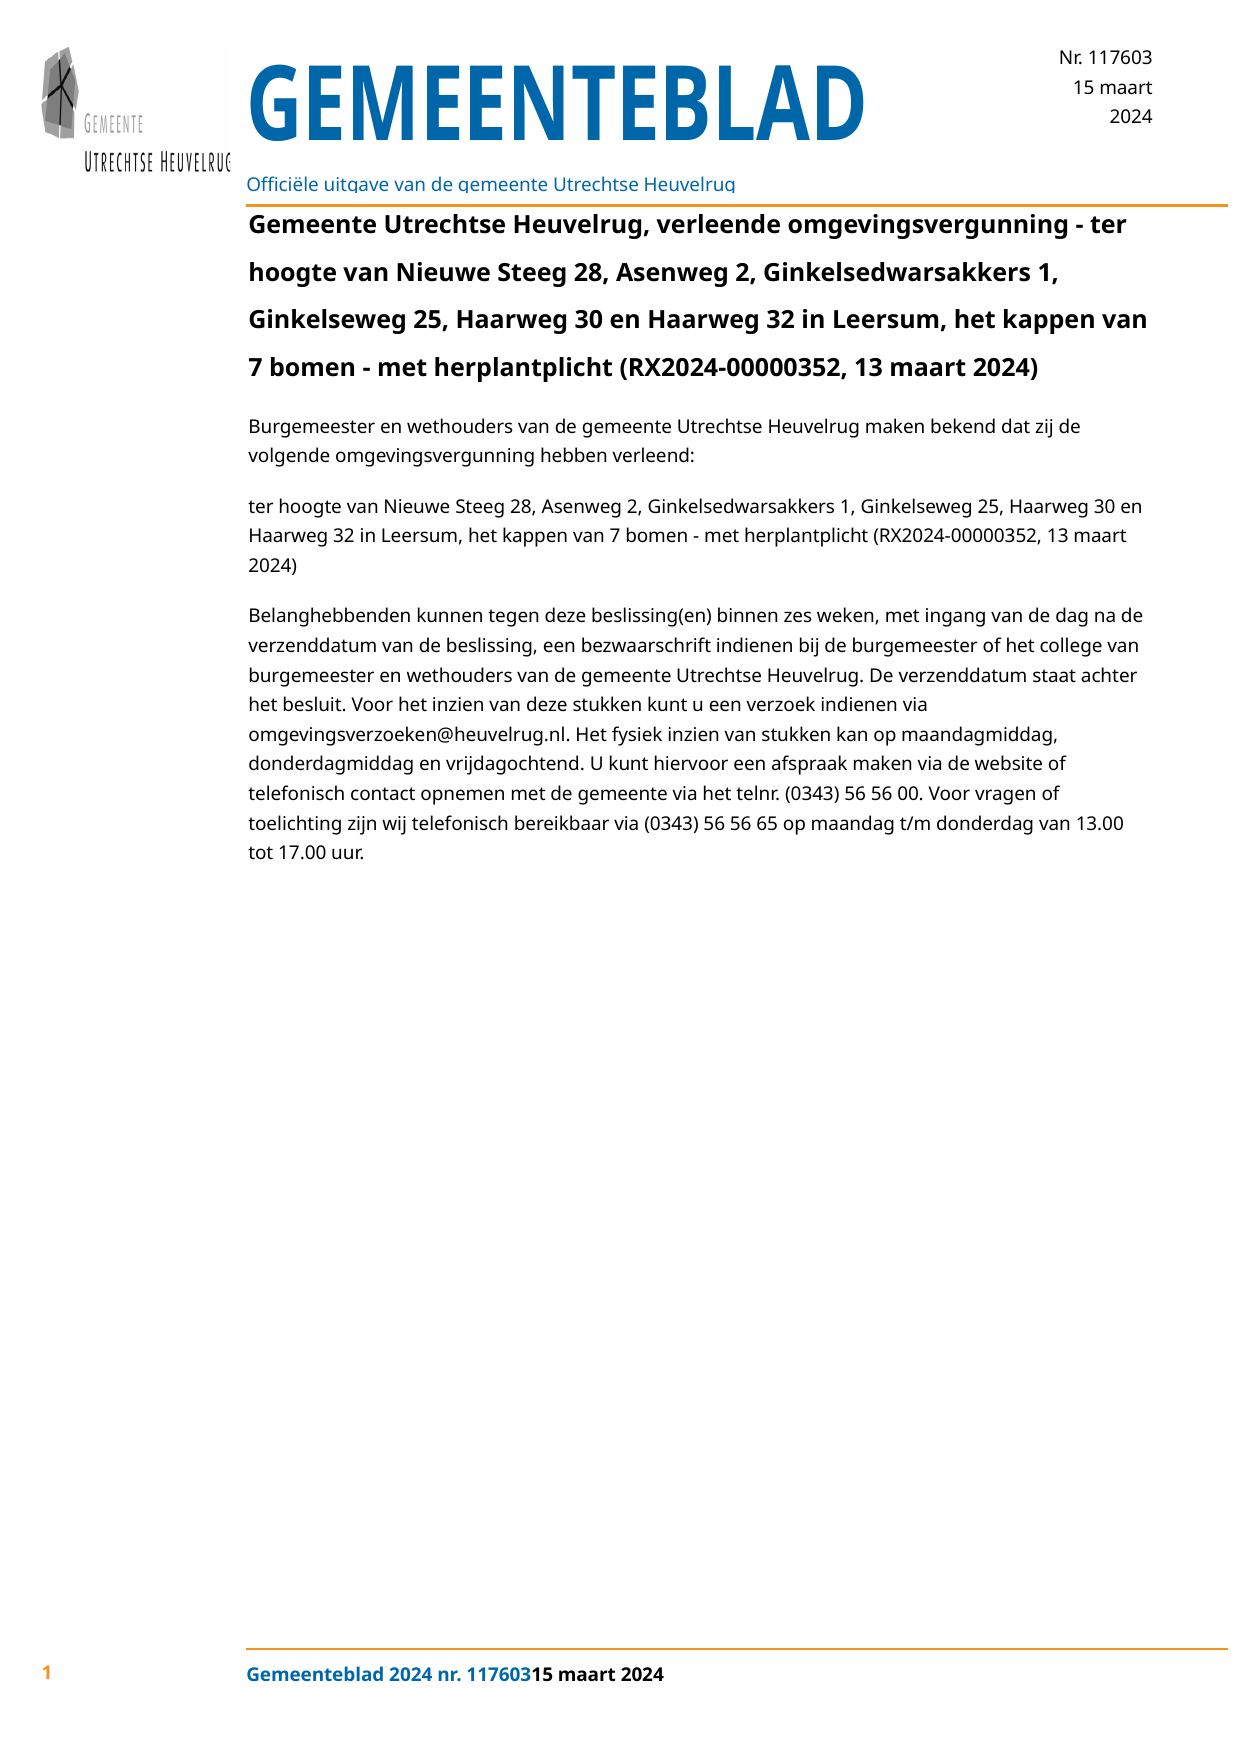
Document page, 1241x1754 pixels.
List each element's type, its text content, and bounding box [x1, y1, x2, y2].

text Burgemeester en wethouders van de gemeente Utrechtse Heuvelrug maken bekend dat zij de volgende omgevingsvergunning hebben verleend: [248, 413, 1152, 468]
text Belanghebbenden kunnen tegen deze beslissing(en) binnen zes weken, met ingang van de dag na de verzenddatum van de beslissing, een bezwaarschrift indienen bij de burgemeester of het college van burgemeester en wethouders van de gemeente Utrechtse Heuvelrug. De verzenddatum staat achter het besluit. Voor het inzien van deze stukken kunt u een verzoek indienen via omgevingsverzoeken@heuvelrug.nl. Het fysiek inzien van stukken kan op maandagmiddag, donderdagmiddag en vrijdagochtend. U kunt hiervoor een afspraak maken via de website of telefonisch contact opnemen met de gemeente via het telnr. (0343) 56 56 00. Voor vragen of toelichting zijn wij telefonisch bereikbaar via (0343) 56 56 65 op maandag t/m donderdag van 13.00 tot 17.00 uur. [248, 603, 1152, 865]
text ter hoogte van Nieuwe Steeg 28, Asenweg 2, Ginkelsedwarsakkers 1, Ginkelseweg 25, Haarweg 30 en Haarweg 32 in Leersum, het kappen van 7 bomen - met herplantplicht (RX2024-00000352, 13 maart 2024) [248, 493, 1152, 578]
picture [41, 47, 231, 172]
text Gemeente Utrechtse Heuvelrug, verleende omgevingsvergunning - ter hoogte van Nieuwe Steeg 28, Asenweg 2, Ginkelsedwarsakkers 1, Ginkelseweg 25, Haarweg 30 en Haarweg 32 in Leersum, het kappen van 7 bomen - met herplantplicht (RX2024-00000352, 13 maart 2024) [248, 207, 1152, 384]
